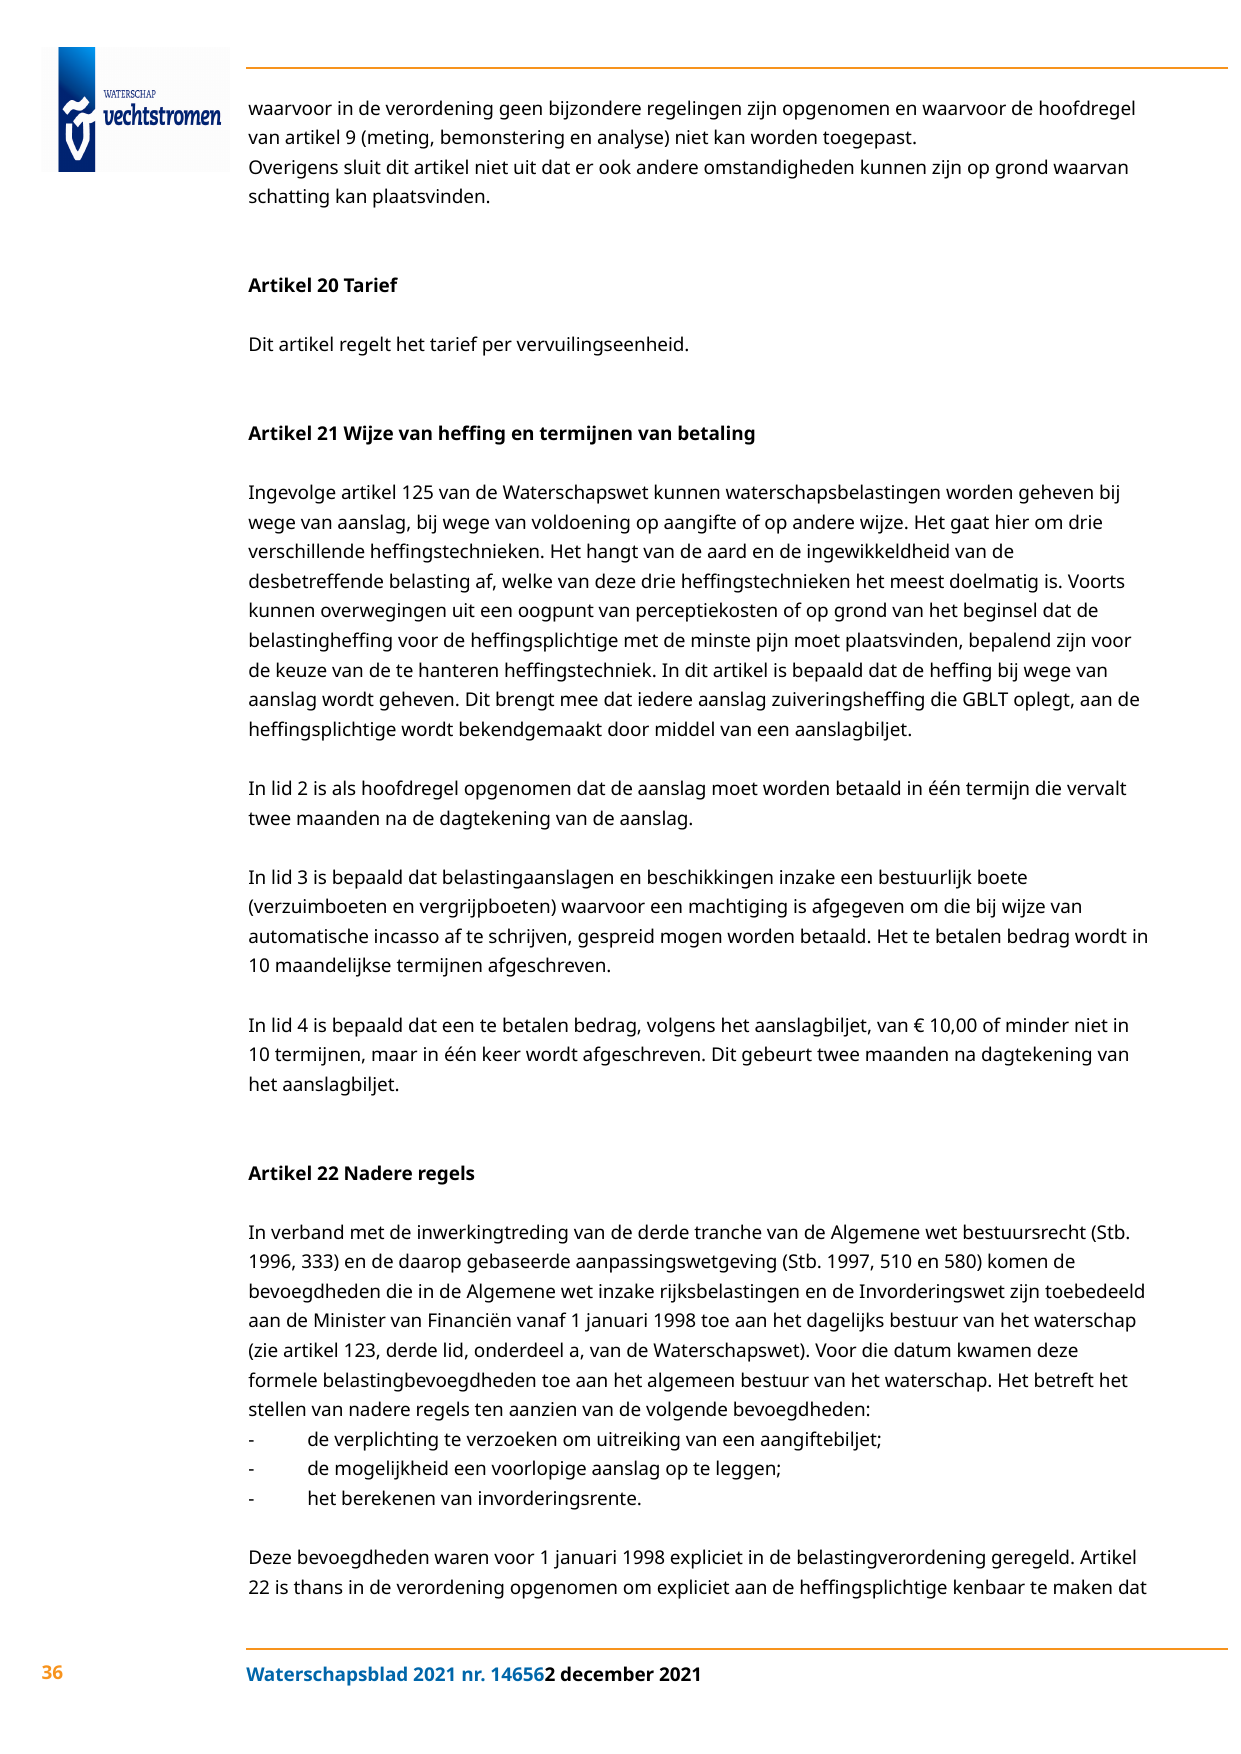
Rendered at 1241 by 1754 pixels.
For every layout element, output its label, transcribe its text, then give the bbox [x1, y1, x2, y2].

picture [41, 47, 231, 172]
text Ingevolge artikel 125 van de Waterschapswet kunnen waterschapsbelastingen worden geheven bij wege van aanslag, bij wege van voldoening op aangifte of op andere wijze. Het gaat hier om drie verschillende heffingstechnieken. Het hangt van de aard en de ingewikkeldheid van de desbetreffende belasting af, welke van deze drie heffingstechnieken het meest doelmatig is. Voorts kunnen overwegingen uit een oogpunt van perceptiekosten of op grond van het beginsel dat de belastingheffing voor de heffingsplichtige met de minste pijn moet plaatsvinden, bepalend zijn voor de keuze van de te hanteren heffingstechniek. In dit artikel is bepaald dat de heffing bij wege van aanslag wordt geheven. Dit brengt mee dat iedere aanslag zuiveringsheffing die GBLT oplegt, aan de heffingsplichtige wordt bekendgemaakt door middel van een aanslagbiljet. [248, 479, 1152, 742]
text Deze bevoegdheden waren voor 1 januari 1998 expliciet in de belastingverordening geregeld. Artikel 22 is thans in de verordening opgenomen om expliciet aan de heffingsplichtige kenbaar te maken dat [248, 1544, 1152, 1600]
text Artikel 20 Tarief [248, 272, 1152, 298]
text Dit artikel regelt het tarief per vervuilingseenheid. [248, 331, 1152, 357]
text In verband met de inwerkingtreding van de derde tranche van de Algemene wet bestuursrecht (Stb. 1996, 333) en de daarop gebaseerde aanpassingswetgeving (Stb. 1997, 510 en 580) komen de bevoegdheden die in de Algemene wet inzake rijksbelastingen en de Invorderingswet zijn toebedeeld aan de Minister van Financiën vanaf 1 januari 1998 toe aan het dagelijks bestuur van het waterschap (zie artikel 123, derde lid, onderdeel a, van de Waterschapswet). Voor die datum kwamen deze formele belastingbevoegdheden toe aan het algemeen bestuur van het waterschap. Het betreft het stellen van nadere regels ten aanzien van de volgende bevoegdheden: [248, 1219, 1152, 1422]
list de mogelijkheid een voorlopige aanslag op te leggen; [248, 1456, 1152, 1481]
text In lid 2 is als hoofdregel opgenomen dat de aanslag moet worden betaald in één termijn die vervalt twee maanden na de dagtekening van de aanslag. [248, 775, 1152, 831]
text In lid 4 is bepaald dat een te betalen bedrag, volgens het aanslagbiljet, van € 10,00 of minder niet in 10 termijnen, maar in één keer wordt afgeschreven. Dit gebeurt twee maanden na dagtekening van het aanslagbiljet. [248, 1012, 1152, 1097]
list het berekenen van invorderingsrente. [248, 1485, 1152, 1511]
text waarvoor in de verordening geen bijzondere regelingen zijn opgenomen en waarvoor de hoofdregel van artikel 9 (meting, bemonstering en analyse) niet kan worden toegepast. [248, 95, 1152, 150]
text Artikel 21 Wijze van heffing en termijnen van betaling [248, 420, 1152, 446]
text Artikel 22 Nadere regels [248, 1160, 1152, 1186]
text Overigens sluit dit artikel niet uit dat er ook andere omstandigheden kunnen zijn op grond waarvan schatting kan plaatsvinden. [248, 154, 1152, 209]
list de verplichting te verzoeken om uitreiking van een aangiftebiljet; [248, 1426, 1152, 1452]
text In lid 3 is bepaald dat belastingaanslagen en beschikkingen inzake een bestuurlijk boete (verzuimboeten en vergrijpboeten) waarvoor een machtiging is afgegeven om die bij wijze van automatische incasso af te schrijven, gespreid mogen worden betaald. Het te betalen bedrag wordt in 10 maandelijkse termijnen afgeschreven. [248, 864, 1152, 978]
